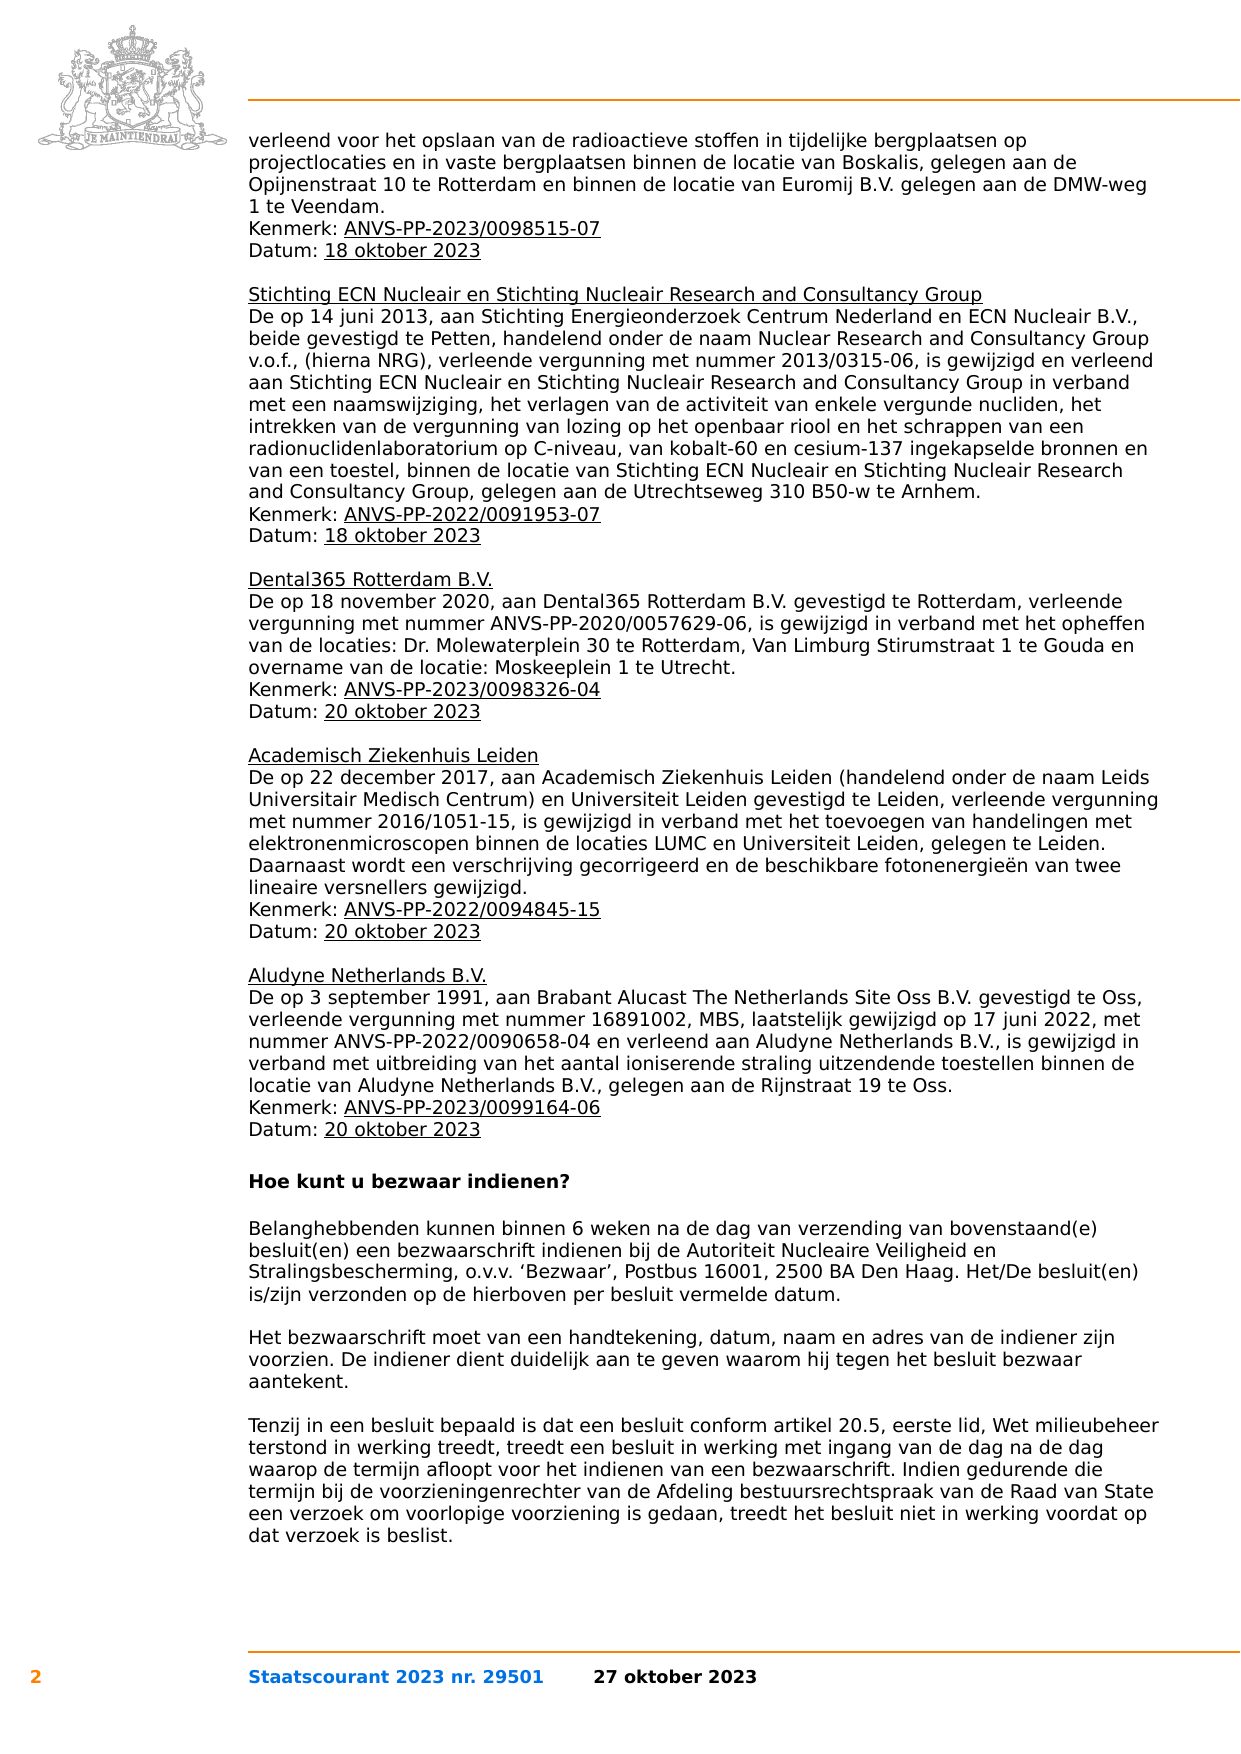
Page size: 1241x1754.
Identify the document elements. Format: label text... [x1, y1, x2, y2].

text De op 3 september 1991, aan Brabant Alucast The Netherlands Site Oss B.V. gevestigd te Oss, verleende vergunning met nummer 16891002, MBS, laatstelijk gewijzigd op 17 juni 2022, met nummer ANVS-PP-2022/0090658-04 en verleend aan Aludyne Netherlands B.V., is gewijzigd in verband met uitbreiding van het aantal ioniserende straling uitzendende toestellen binnen de locatie van Aludyne Netherlands B.V., gelegen aan de Rijnstraat 19 te Oss. [248, 987, 1163, 1097]
text Belanghebbenden kunnen binnen 6 weken na de dag van verzending van bovenstaand(e) besluit(en) een bezwaarschrift indienen bij de Autoriteit Nucleaire Veiligheid en Stralingsbescherming, o.v.v. ‘Bezwaar’, Postbus 16001, 2500 BA Den Haag. Het/De besluit(en) is/zijn verzonden op de hierboven per besluit vermelde datum. [248, 1217, 1163, 1305]
text Datum: 20 oktober 2023 [248, 921, 1163, 943]
text Kenmerk: ANVS-PP-2023/0098326-04 [248, 679, 1163, 701]
text Kenmerk: ANVS-PP-2022/0094845-15 [248, 899, 1163, 921]
text Datum: 20 oktober 2023 [248, 1118, 1163, 1141]
text Datum: 18 oktober 2023 [248, 240, 1163, 262]
text verleend voor het opslaan van de radioactieve stoffen in tijdelijke bergplaatsen op projectlocaties en in vaste bergplaatsen binnen de locatie van Boskalis, gelegen aan de Opijnenstraat 10 te Rotterdam en binnen de locatie van Euromij B.V. gelegen aan de DMW-weg 1 te Veendam. [248, 130, 1163, 218]
text Kenmerk: ANVS-PP-2023/0098515-07 [248, 218, 1163, 240]
subtitle Hoe kunt u bezwaar indienen? [248, 1171, 1163, 1192]
text Dental365 Rotterdam B.V. [248, 569, 1163, 591]
picture [38, 25, 227, 150]
text Datum: 18 oktober 2023 [248, 525, 1163, 547]
text Datum: 20 oktober 2023 [248, 701, 1163, 723]
text Het bezwaarschrift moet van een handtekening, datum, naam en adres van de indiener zijn voorzien. De indiener dient duidelijk aan te geven waarom hij tegen het besluit bezwaar aantekent. [248, 1327, 1163, 1393]
text Stichting ECN Nucleair en Stichting Nucleair Research and Consultancy Group [248, 284, 1163, 306]
text Academisch Ziekenhuis Leiden [248, 745, 1163, 767]
text De op 14 juni 2013, aan Stichting Energieonderzoek Centrum Nederland en ECN Nucleair B.V., beide gevestigd te Petten, handelend onder de naam Nuclear Research and Consultancy Group v.o.f., (hierna NRG), verleende vergunning met nummer 2013/0315-06, is gewijzigd en verleend aan Stichting ECN Nucleair en Stichting Nucleair Research and Consultancy Group in verband met een naamswijziging, het verlagen van de activiteit van enkele vergunde nucliden, het intrekken van de vergunning van lozing op het openbaar riool en het schrappen van een radionuclidenlaboratorium op C-niveau, van kobalt-60 en cesium-137 ingekapselde bronnen en van een toestel, binnen de locatie van Stichting ECN Nucleair en Stichting Nucleair Research and Consultancy Group, gelegen aan de Utrechtseweg 310 B50-w te Arnhem. [248, 306, 1163, 503]
text Kenmerk: ANVS-PP-2022/0091953-07 [248, 503, 1163, 525]
text Kenmerk: ANVS-PP-2023/0099164-06 [248, 1097, 1163, 1118]
text Aludyne Netherlands B.V. [248, 965, 1163, 987]
text De op 18 november 2020, aan Dental365 Rotterdam B.V. gevestigd te Rotterdam, verleende vergunning met nummer ANVS-PP-2020/0057629-06, is gewijzigd in verband met het opheffen van de locaties: Dr. Molewaterplein 30 te Rotterdam, Van Limburg Stirumstraat 1 te Gouda en overname van de locatie: Moskeeplein 1 te Utrecht. [248, 591, 1163, 679]
text De op 22 december 2017, aan Academisch Ziekenhuis Leiden (handelend onder de naam Leids Universitair Medisch Centrum) en Universiteit Leiden gevestigd te Leiden, verleende vergunning met nummer 2016/1051-15, is gewijzigd in verband met het toevoegen van handelingen met elektronenmicroscopen binnen de locaties LUMC en Universiteit Leiden, gelegen te Leiden. Daarnaast wordt een verschrijving gecorrigeerd en de beschikbare fotonenergieën van twee lineaire versnellers gewijzigd. [248, 767, 1163, 899]
text Tenzij in een besluit bepaald is dat een besluit conform artikel 20.5, eerste lid, Wet milieubeheer terstond in werking treedt, treedt een besluit in werking met ingang van de dag na de dag waarop de termijn afloopt voor het indienen van een bezwaarschrift. Indien gedurende die termijn bij de voorzieningenrechter van de Afdeling bestuursrechtspraak van de Raad van State een verzoek om voorlopige voorziening is gedaan, treedt het besluit niet in werking voordat op dat verzoek is beslist. [248, 1415, 1163, 1547]
